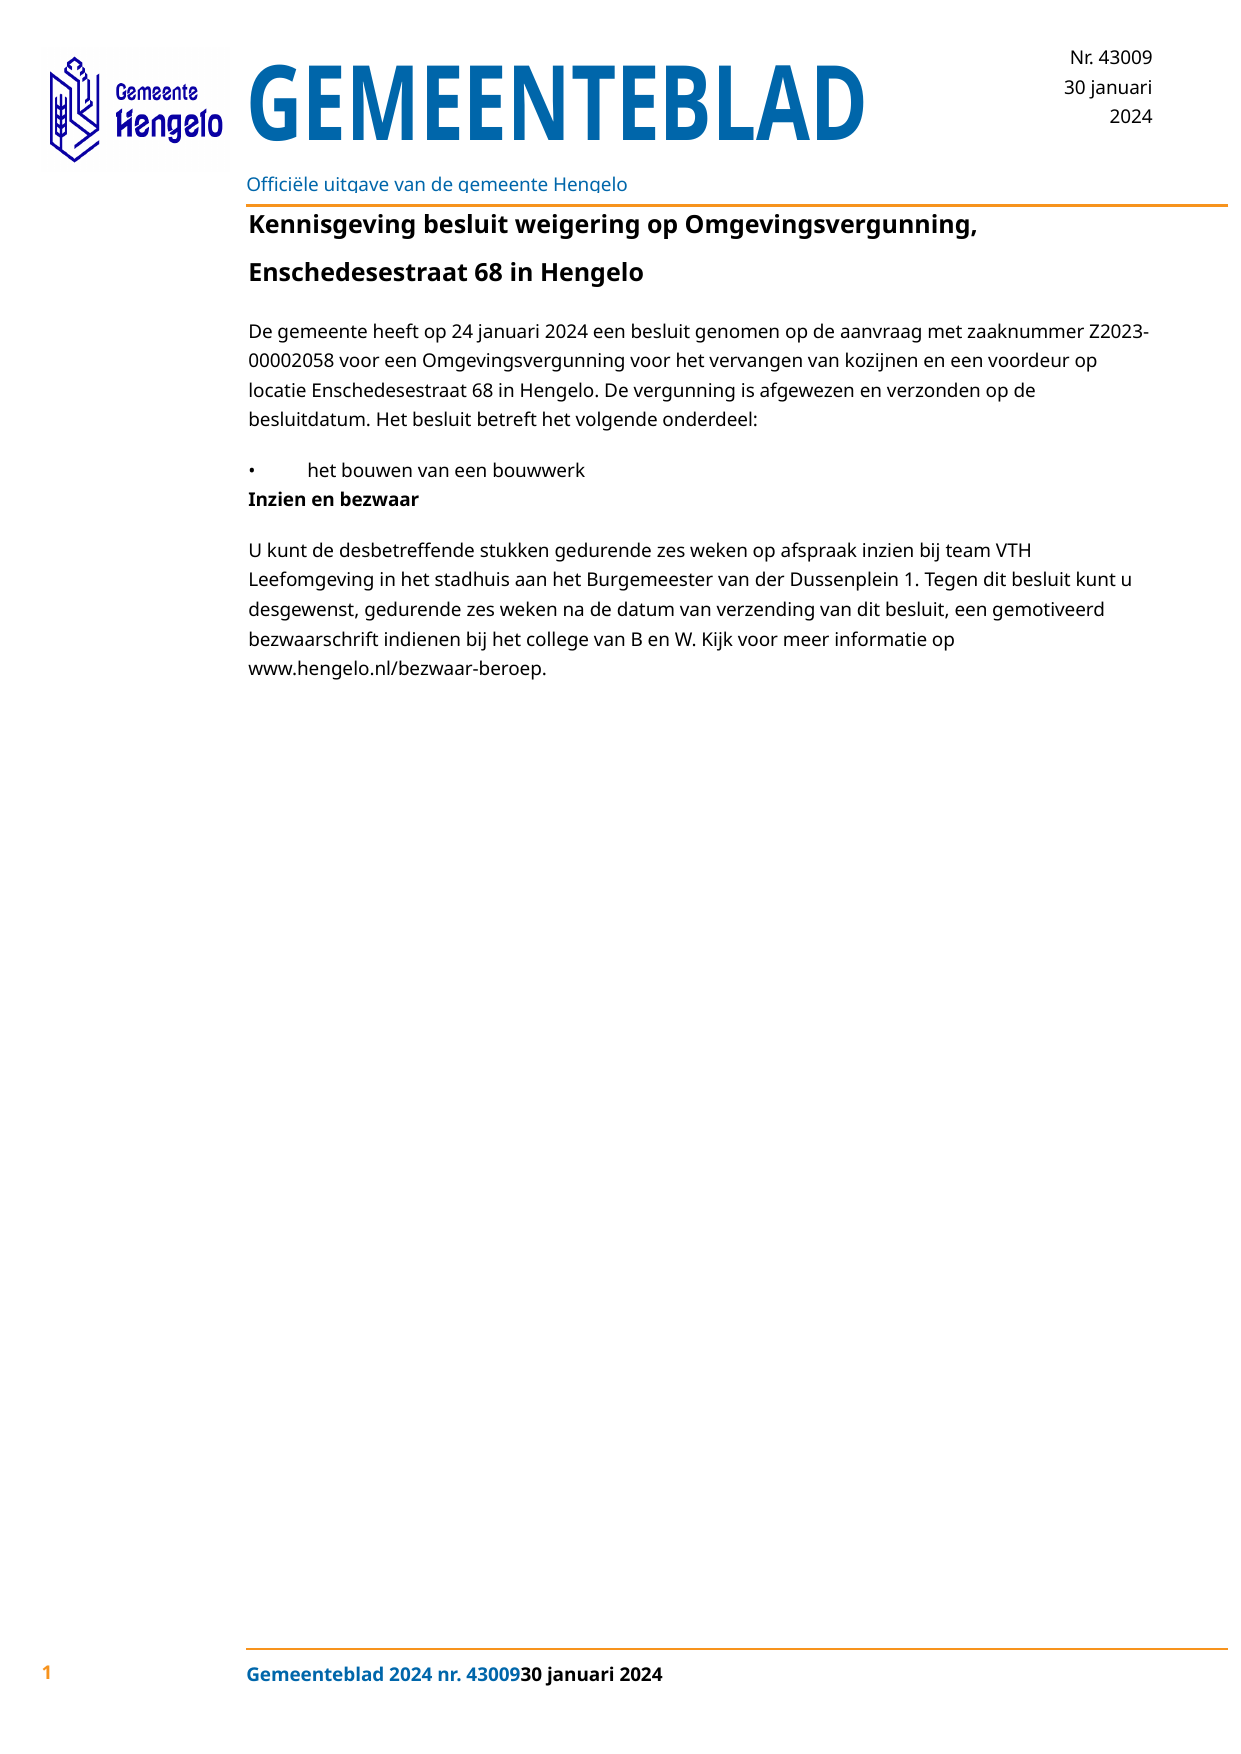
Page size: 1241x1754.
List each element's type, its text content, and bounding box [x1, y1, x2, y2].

text Inzien en bezwaar [248, 487, 1152, 512]
list het bouwen van een bouwwerk [248, 457, 1152, 483]
text U kunt de desbetreffende stukken gedurende zes weken op afspraak inzien bij team VTH Leefomgeving in het stadhuis aan het Burgemeester van der Dussenplein 1. Tegen dit besluit kunt u desgewenst, gedurende zes weken na de datum van verzending van dit besluit, een gemotiveerd bezwaarschrift indienen bij het college van B en W. Kijk voor meer informatie op www.hengelo.nl/bezwaar-beroep. [248, 537, 1152, 681]
picture [41, 47, 231, 172]
text Kennisgeving besluit weigering op Omgevingsvergunning, Enschedesestraat 68 in Hengelo [248, 207, 1152, 288]
text De gemeente heeft op 24 januari 2024 een besluit genomen op de aanvraag met zaaknummer Z2023-00002058 voor een Omgevingsvergunning voor het vervangen van kozijnen en een voordeur op locatie Enschedesestraat 68 in Hengelo. De vergunning is afgewezen en verzonden op de besluitdatum. Het besluit betreft het volgende onderdeel: [248, 318, 1152, 432]
